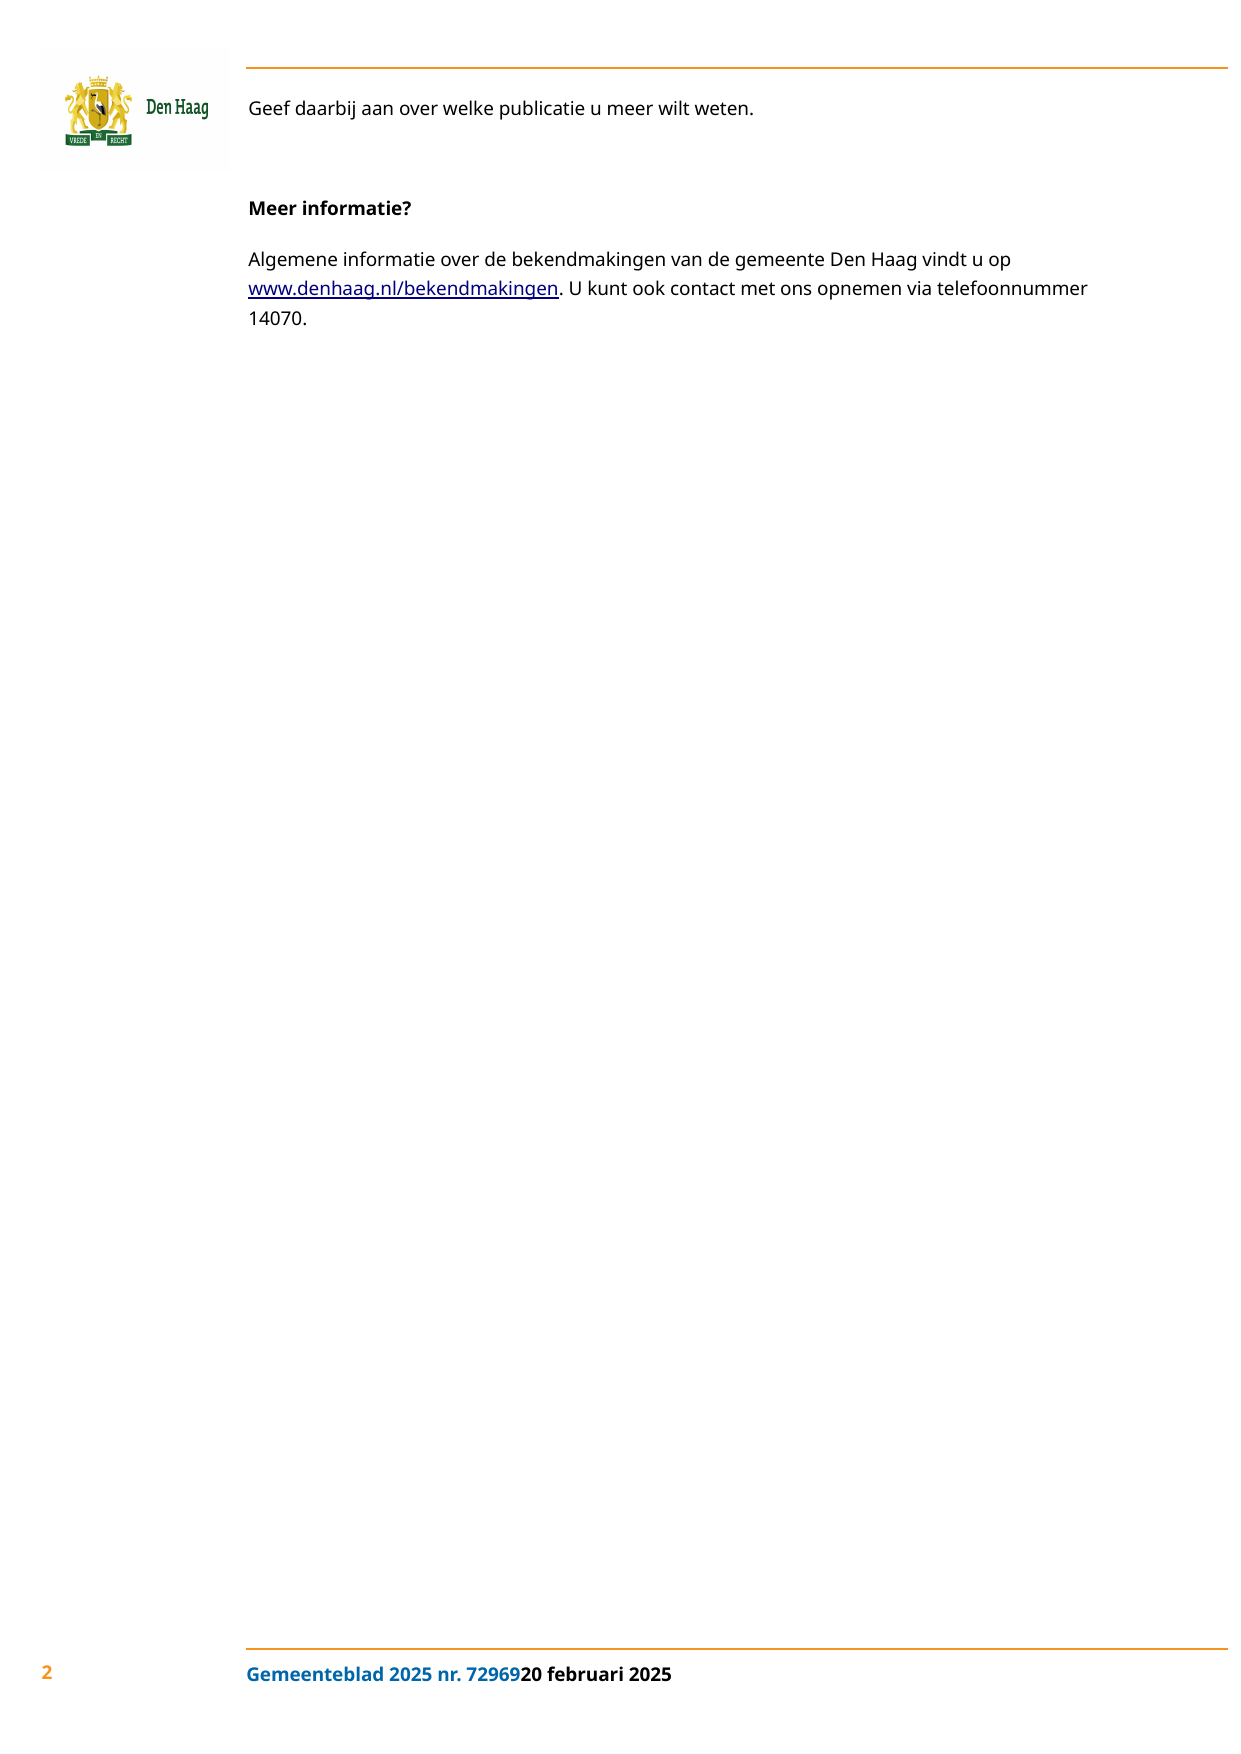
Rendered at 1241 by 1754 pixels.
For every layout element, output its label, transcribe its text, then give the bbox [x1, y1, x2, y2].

text Meer informatie? [248, 196, 1152, 221]
text Algemene informatie over de bekendmakingen van de gemeente Den Haag vindt u op www.denhaag.nl/bekendmakingen. U kunt ook contact met ons opnemen via telefoonnummer 14070. [248, 246, 1152, 331]
text Geef daarbij aan over welke publicatie u meer wilt weten. [248, 95, 1152, 121]
picture [41, 47, 231, 172]
